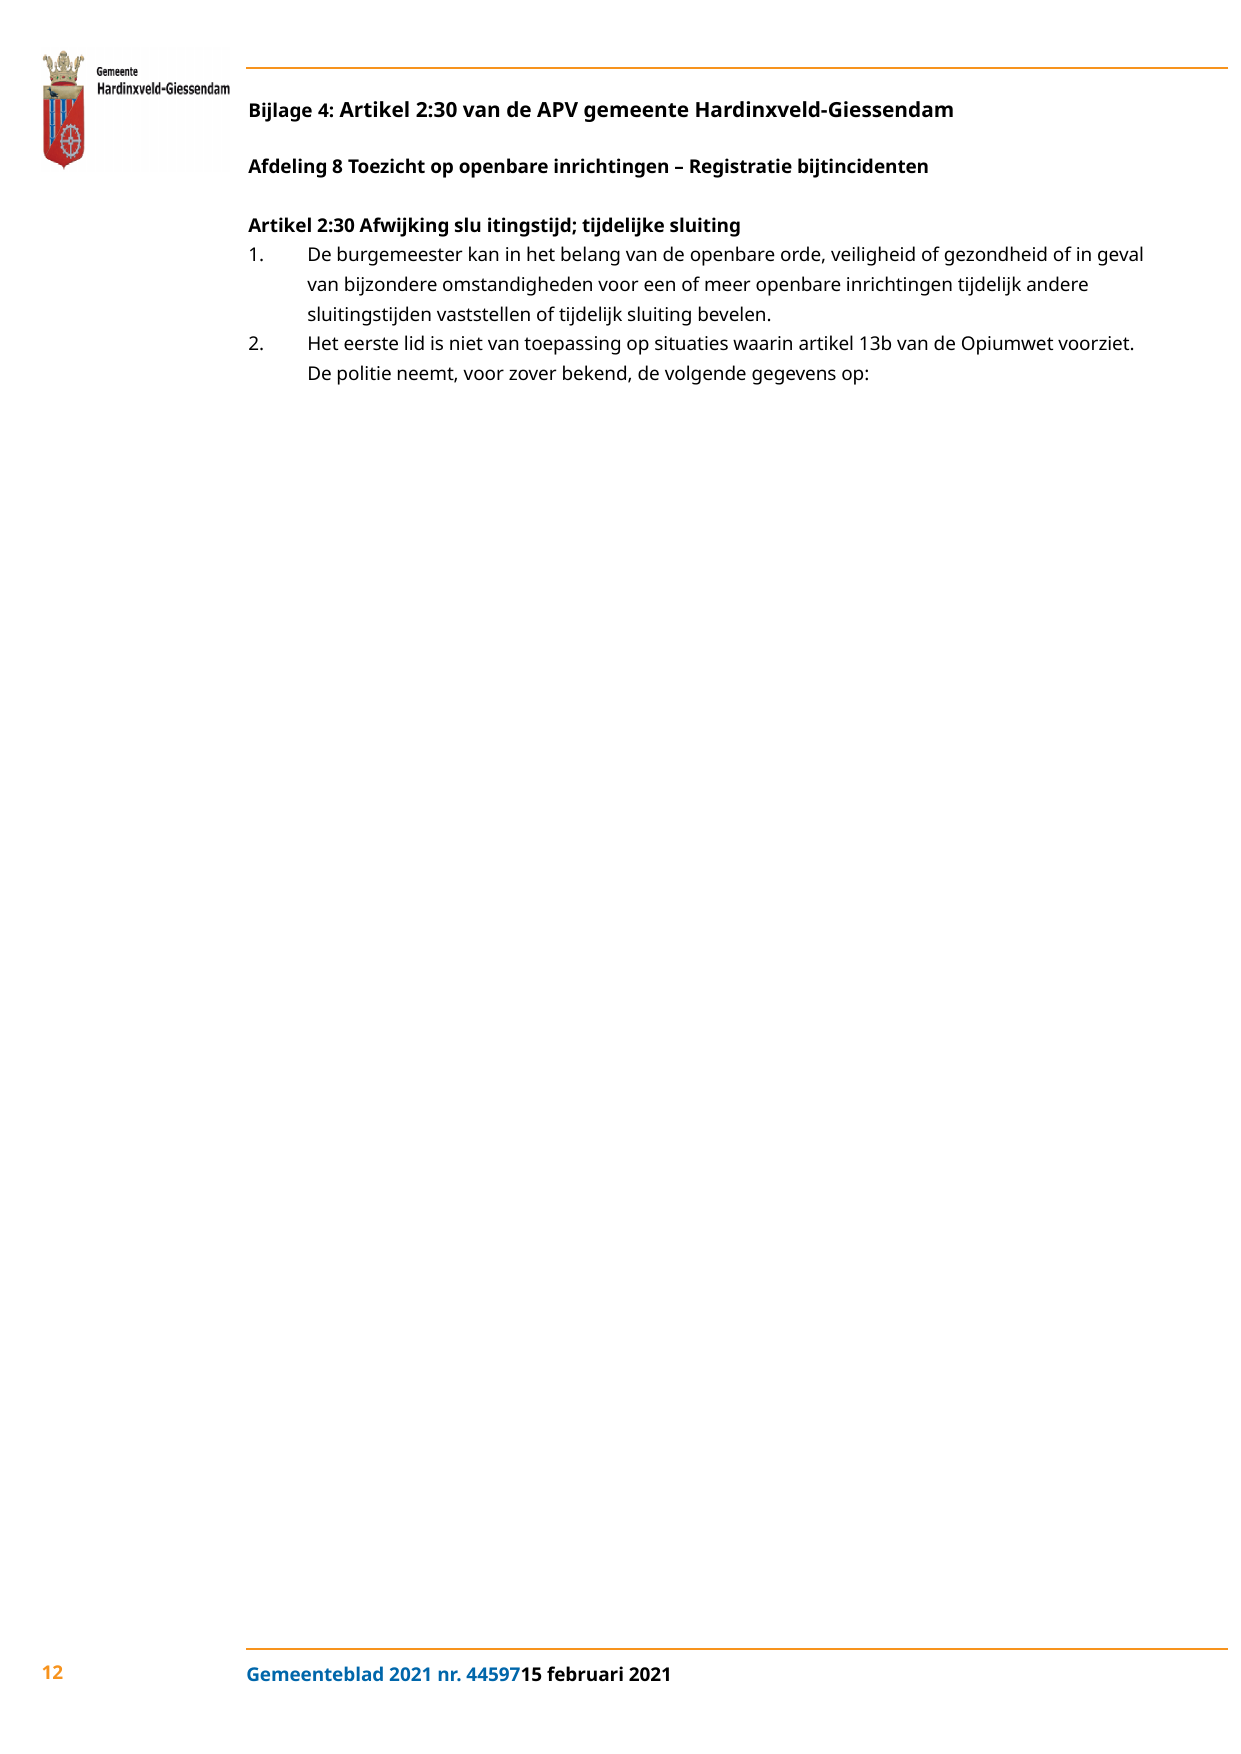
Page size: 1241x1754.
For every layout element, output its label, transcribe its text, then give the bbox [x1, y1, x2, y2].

text Artikel 2:30 Afwijking slu itingstijd; tijdelijke sluiting [248, 212, 1152, 238]
text Afdeling 8 Toezicht op openbare inrichtingen – Registratie bijtincidenten [248, 153, 1152, 179]
list De burgemeester kan in het belang van de openbare orde, veiligheid of gezondheid of in geval van bijzondere omstandigheden voor een of meer openbare inrichtingen tijdelijk andere sluitingstijden vaststellen of tijdelijk sluiting bevelen. [248, 242, 1152, 327]
picture [41, 47, 231, 172]
list Het eerste lid is niet van toepassing op situaties waarin artikel 13b van de Opiumwet voorziet. De politie neemt, voor zover bekend, de volgende gegevens op: [248, 330, 1152, 386]
text Bijlage 4: Artikel 2:30 van de APV gemeente Hardinxveld-Giessendam [248, 95, 1152, 123]
